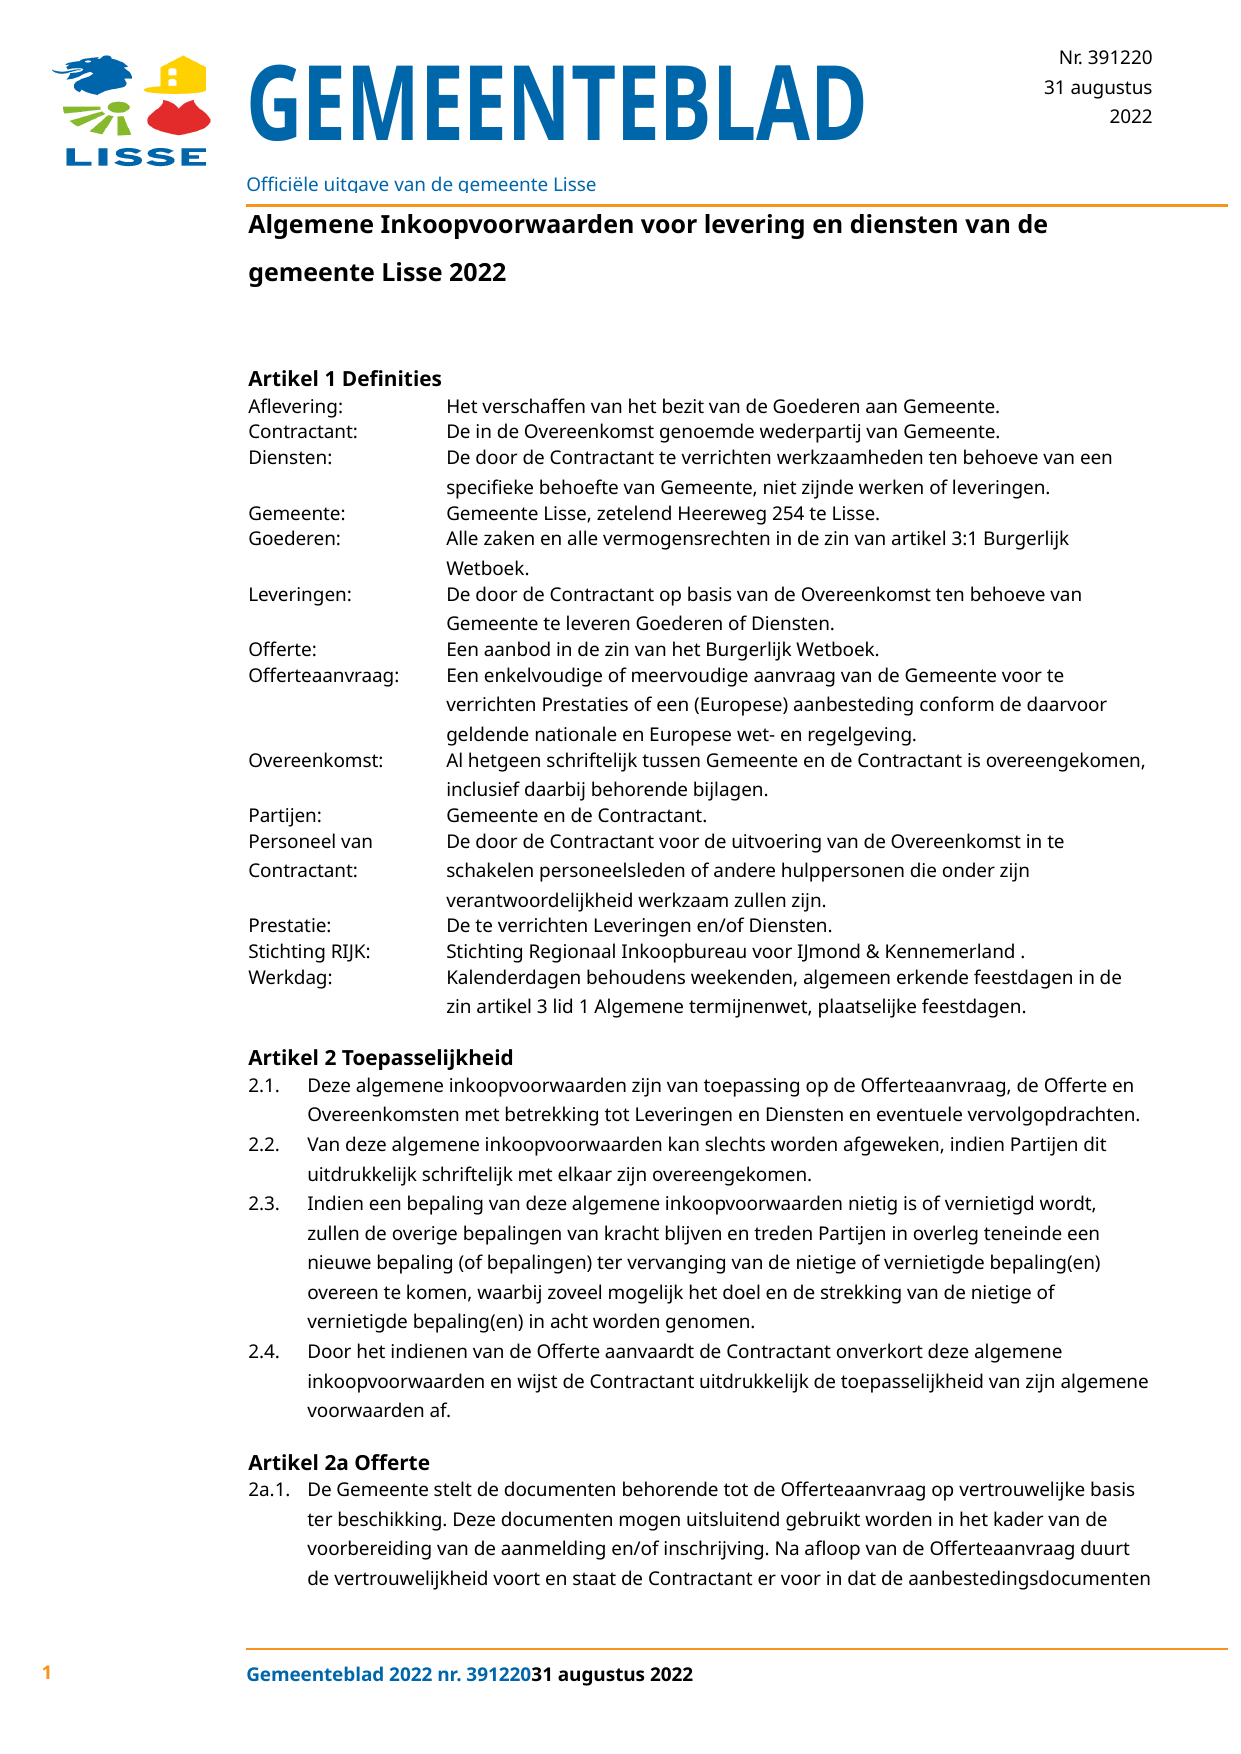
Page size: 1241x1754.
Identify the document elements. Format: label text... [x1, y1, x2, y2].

table_cell De door de Contractant op basis van de Overeenkomst ten behoeve van Gemeente te leveren Goederen of Diensten. [446, 581, 1152, 636]
table_cell Leveringen: [248, 581, 446, 636]
table_cell Stichting Regionaal Inkoopbureau voor IJmond & Kennemerland . [446, 939, 1152, 964]
list De Gemeente stelt de documenten behorende tot de Offerteaanvraag op vertrouwelijke basis ter beschikking. Deze documenten mogen uitsluitend gebruikt worden in het kader van de voorbereiding van de aanmelding en/of inschrijving. Na afloop van de Offerteaanvraag duurt de vertrouwelijkheid voort en staat de Contractant er voor in dat de aanbestedingsdocumenten [248, 1476, 1152, 1591]
text Artikel 1 Definities [248, 364, 1152, 393]
table_cell Personeel van Contractant: [248, 828, 446, 913]
table_cell Gemeente: [248, 500, 446, 526]
table_cell Werkdag: [248, 964, 446, 1019]
list Deze algemene inkoopvoorwaarden zijn van toepassing op de Offerteaanvraag, de Offerte en Overeenkomsten met betrekking tot Leveringen en Diensten en eventuele vervolgopdrachten. [248, 1072, 1152, 1127]
table_cell Een enkelvoudige of meervoudige aanvraag van de Gemeente voor te verrichten Prestaties of een (Europese) aanbesteding conform de daarvoor geldende nationale en Europese wet- en regelgeving. [446, 662, 1152, 747]
list Door het indienen van de Offerte aanvaardt de Contractant onverkort deze algemene inkoopvoorwaarden en wijst de Contractant uitdrukkelijk de toepasselijkheid van zijn algemene voorwaarden af. [248, 1338, 1152, 1423]
table_cell Diensten: [248, 445, 446, 500]
table_cell Een aanbod in de zin van het Burgerlijk Wetboek. [446, 636, 1152, 662]
text Algemene Inkoopvoorwaarden voor levering en diensten van de gemeente Lisse 2022 [248, 207, 1152, 288]
list Indien een bepaling van deze algemene inkoopvoorwaarden nietig is of vernietigd wordt, zullen de overige bepalingen van kracht blijven en treden Partijen in overleg teneinde een nieuwe bepaling (of bepalingen) ter vervanging van de nietige of vernietigde bepaling(en) overeen te komen, waarbij zoveel mogelijk het doel en de strekking van de nietige of vernietigde bepaling(en) in acht worden genomen. [248, 1190, 1152, 1334]
text Artikel 2 Toepasselijkheid [248, 1043, 1152, 1072]
table_cell Gemeente en de Contractant. [446, 802, 1152, 828]
table_cell De te verrichten Leveringen en/of Diensten. [446, 913, 1152, 938]
table_cell De door de Contractant voor de uitvoering van de Overeenkomst in te schakelen personeelsleden of andere hulppersonen die onder zijn verantwoordelijkheid werkzaam zullen zijn. [446, 828, 1152, 913]
picture [41, 47, 231, 172]
table_cell Offerteaanvraag: [248, 662, 446, 747]
table_header Het verschaffen van het bezit van de Goederen aan Gemeente. [446, 393, 1152, 419]
table_cell Partijen: [248, 802, 446, 828]
table_cell Offerte: [248, 636, 446, 662]
table_cell Alle zaken en alle vermogensrechten in de zin van artikel 3:1 Burgerlijk Wetboek. [446, 526, 1152, 581]
text Artikel 2a Offerte [248, 1448, 1152, 1476]
table_cell Al hetgeen schriftelijk tussen Gemeente en de Contractant is overeengekomen, inclusief daarbij behorende bijlagen. [446, 747, 1152, 802]
table_header Aflevering: [248, 393, 446, 419]
table_cell Kalenderdagen behoudens weekenden, algemeen erkende feestdagen in de zin artikel 3 lid 1 Algemene termijnenwet, plaatselijke feestdagen. [446, 964, 1152, 1019]
table_cell Contractant: [248, 419, 446, 444]
table_cell De in de Overeenkomst genoemde wederpartij van Gemeente. [446, 419, 1152, 444]
table_cell Goederen: [248, 526, 446, 581]
table_cell Stichting RIJK: [248, 939, 446, 964]
table_cell Overeenkomst: [248, 747, 446, 802]
table_cell Prestatie: [248, 913, 446, 938]
list Van deze algemene inkoopvoorwaarden kan slechts worden afgeweken, indien Partijen dit uitdrukkelijk schriftelijk met elkaar zijn overeengekomen. [248, 1131, 1152, 1186]
table_cell Gemeente Lisse, zetelend Heereweg 254 te Lisse. [446, 500, 1152, 526]
table_cell De door de Contractant te verrichten werkzaamheden ten behoeve van een specifieke behoefte van Gemeente, niet zijnde werken of leveringen. [446, 445, 1152, 500]
